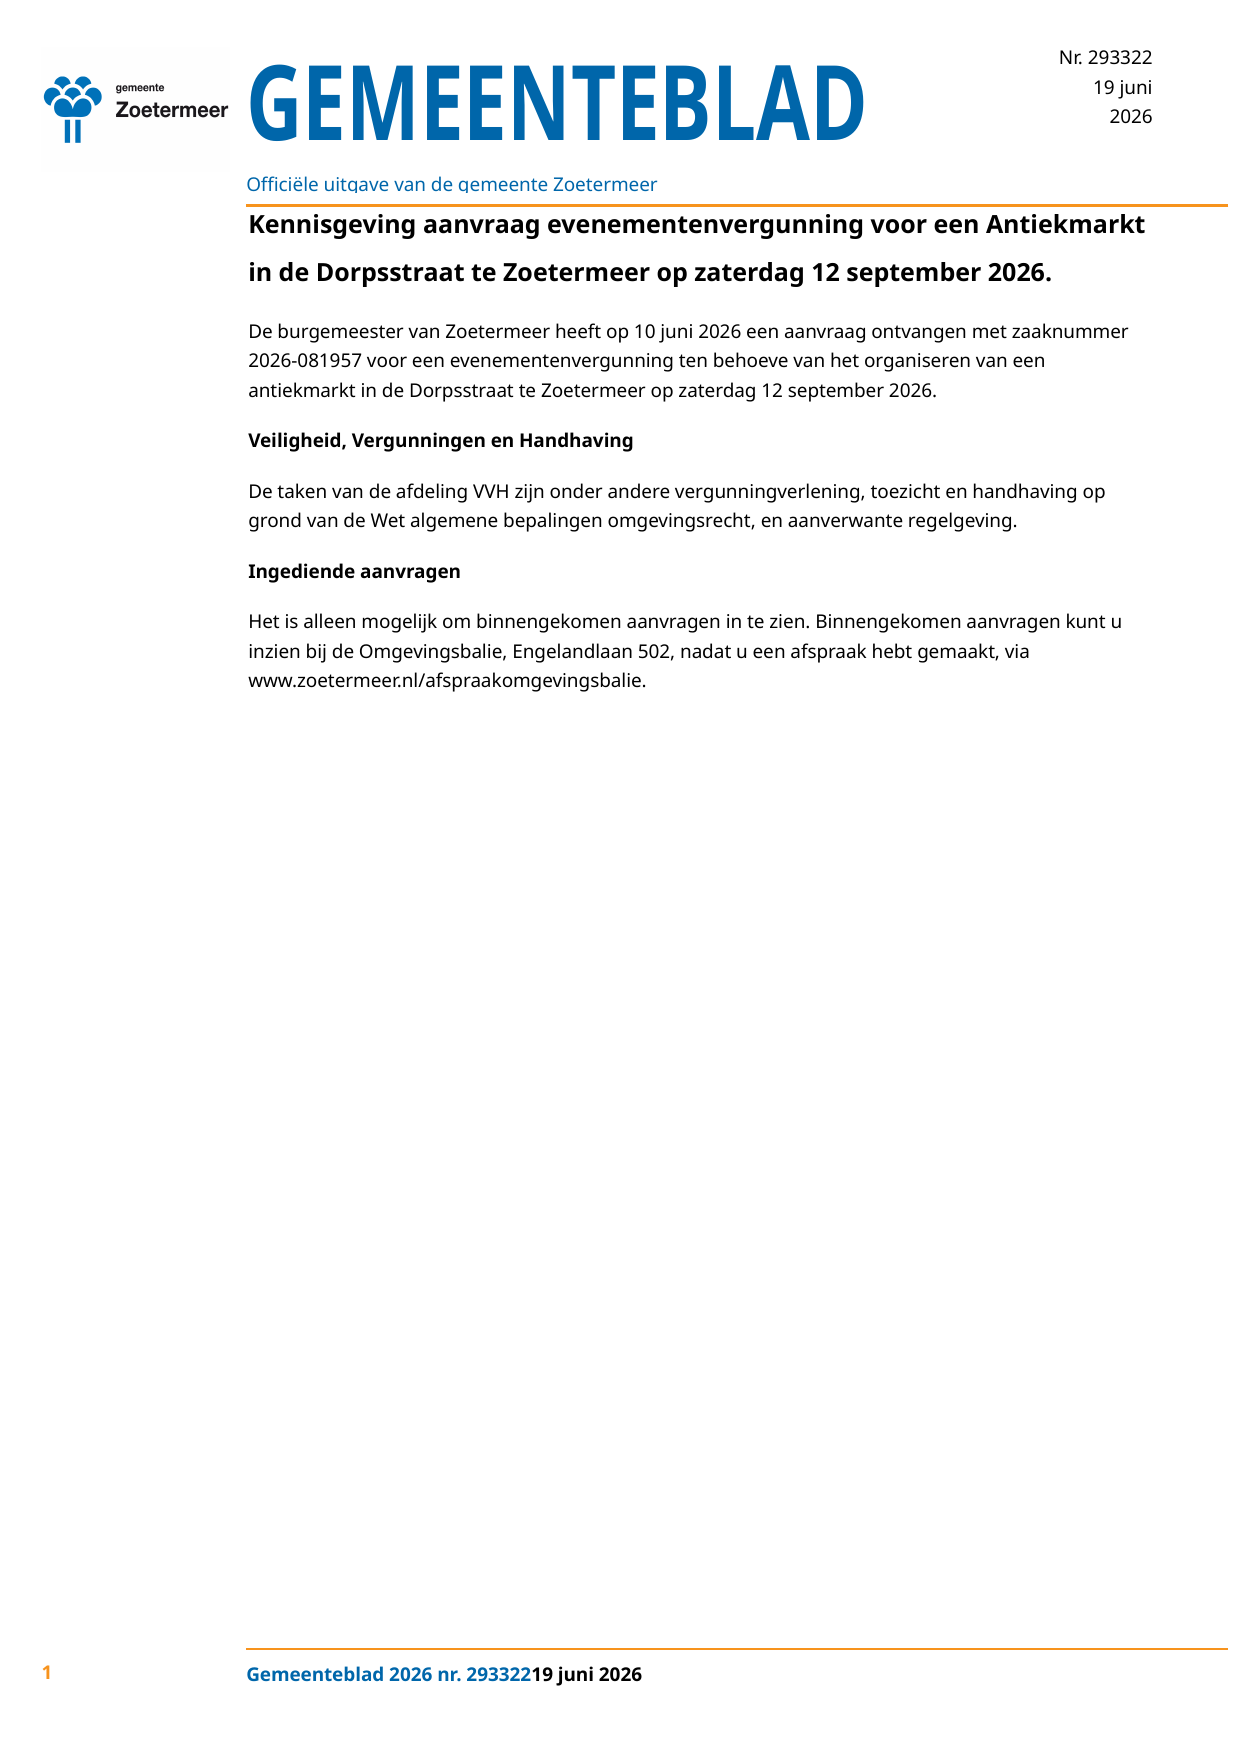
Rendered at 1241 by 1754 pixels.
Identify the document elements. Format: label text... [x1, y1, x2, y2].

text Kennisgeving aanvraag evenementenvergunning voor een Antiekmarkt in de Dorpsstraat te Zoetermeer op zaterdag 12 september 2026. [248, 207, 1152, 288]
text Ingediende aanvragen [248, 558, 1152, 584]
text Het is alleen mogelijk om binnengekomen aanvragen in te zien. Binnengekomen aanvragen kunt u inzien bij de Omgevingsbalie, Engelandlaan 502, nadat u een afspraak hebt gemaakt, via www.zoetermeer.nl/afspraakomgevingsbalie. [248, 608, 1152, 693]
text De taken van de afdeling VVH zijn onder andere vergunningverlening, toezicht en handhaving op grond van de Wet algemene bepalingen omgevingsrecht, en aanverwante regelgeving. [248, 478, 1152, 533]
text De burgemeester van Zoetermeer heeft op 10 juni 2026 een aanvraag ontvangen met zaaknummer 2026-081957 voor een evenementenvergunning ten behoeve van het organiseren van een antiekmarkt in de Dorpsstraat te Zoetermeer op zaterdag 12 september 2026. [248, 318, 1152, 403]
text Veiligheid, Vergunningen en Handhaving [248, 427, 1152, 453]
picture [41, 47, 231, 172]
